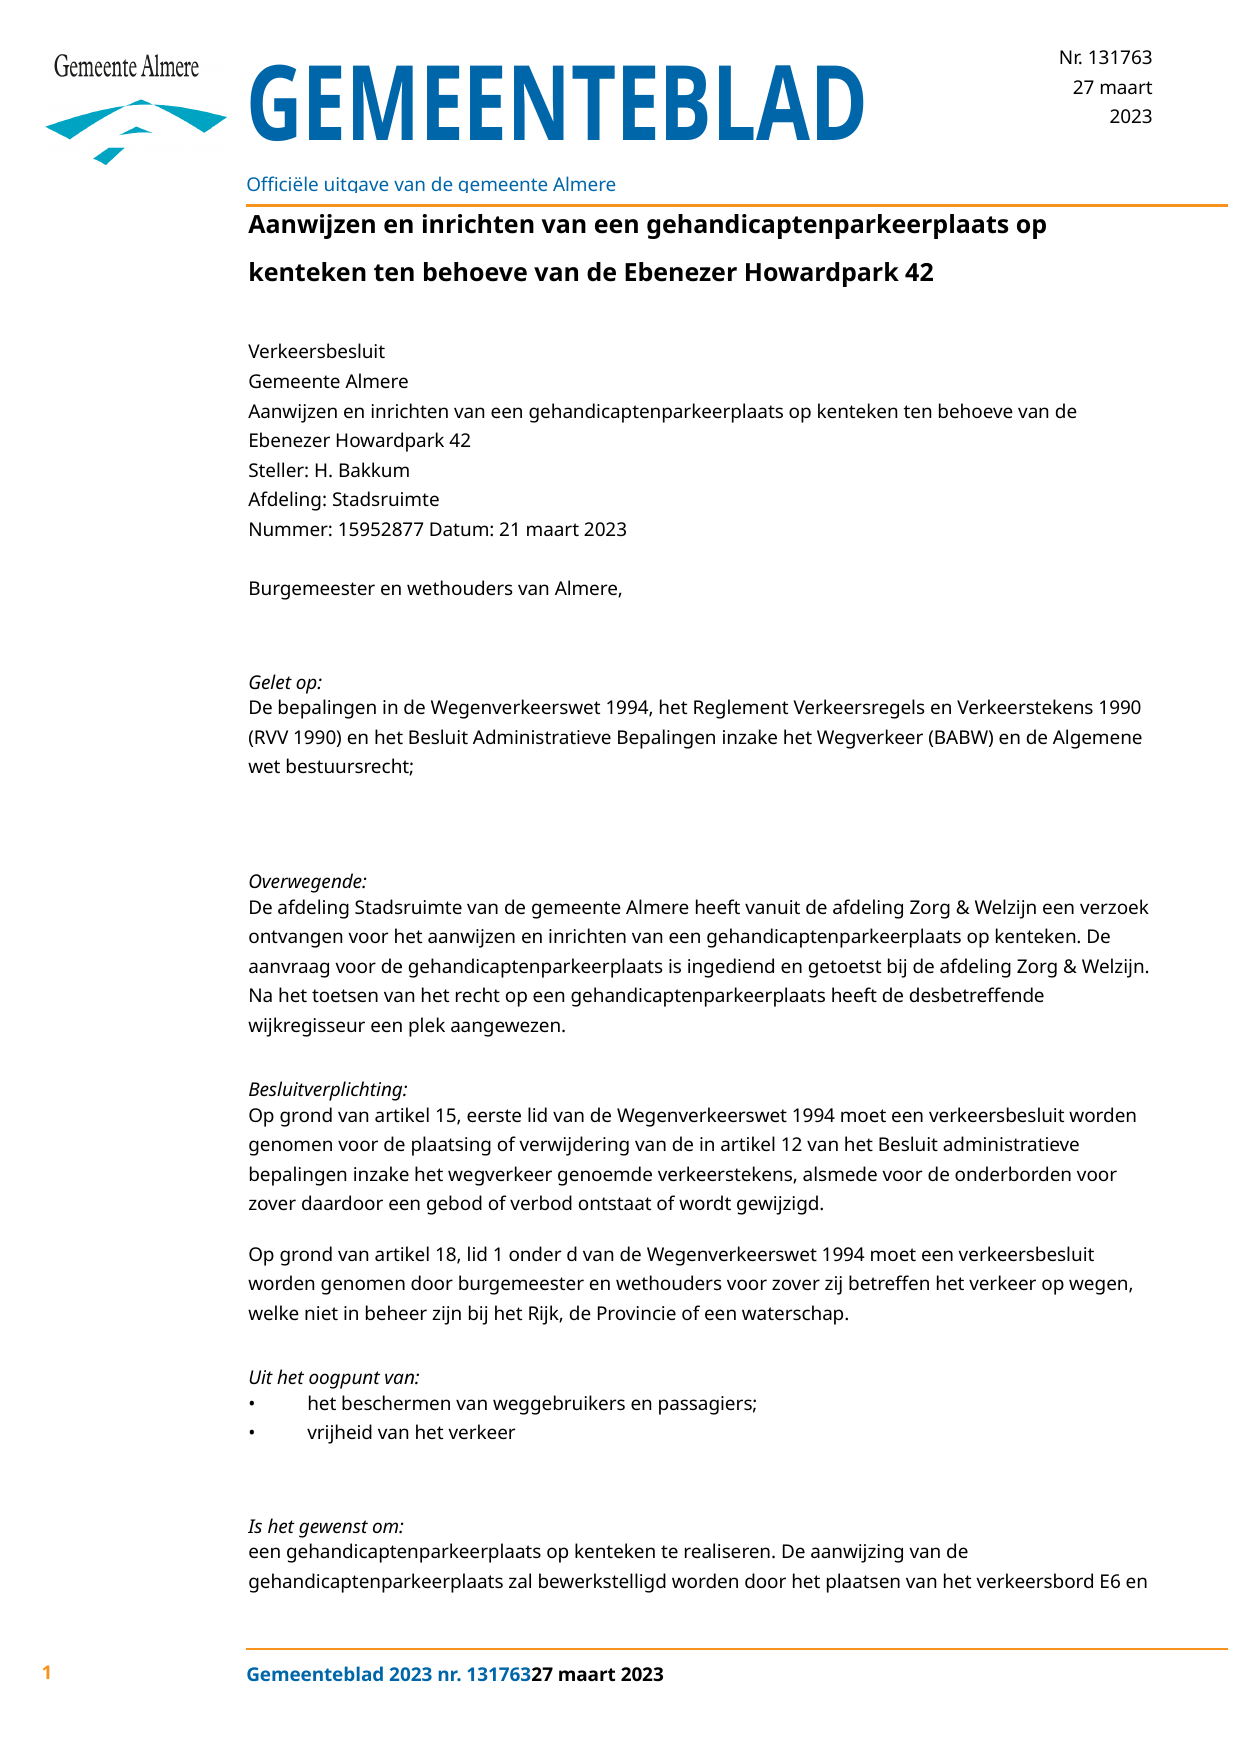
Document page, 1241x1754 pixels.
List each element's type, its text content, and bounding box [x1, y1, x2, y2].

text Uit het oogpunt van: [248, 1364, 1152, 1390]
text Besluitverplichting: [248, 1076, 1152, 1102]
text Overwegende: [248, 868, 1152, 894]
text Steller: H. Bakkum [248, 457, 1152, 483]
text Is het gewenst om: [248, 1513, 1152, 1539]
text Afdeling: Stadsruimte [248, 487, 1152, 512]
text Verkeersbesluit [248, 339, 1152, 364]
text Op grond van artikel 15, eerste lid van de Wegenverkeerswet 1994 moet een verkeersbesluit worden genomen voor de plaatsing of verwijdering van de in artikel 12 van het Besluit administratieve bepalingen inzake het wegverkeer genoemde verkeerstekens, alsmede voor de onderborden voor zover daardoor een gebod of verbod ontstaat of wordt gewijzigd. [248, 1102, 1152, 1216]
text De bepalingen in de Wegenverkeerswet 1994, het Reglement Verkeersregels en Verkeerstekens 1990 (RVV 1990) en het Besluit Administratieve Bepalingen inzake het Wegverkeer (BABW) en de Algemene wet bestuursrecht; [248, 694, 1152, 779]
text een gehandicaptenparkeerplaats op kenteken te realiseren. De aanwijzing van de gehandicaptenparkeerplaats zal bewerkstelligd worden door het plaatsen van het verkeersbord E6 en [248, 1539, 1152, 1594]
text Nummer: 15952877 Datum: 21 maart 2023 [248, 516, 1152, 542]
text Gelet op: [248, 669, 1152, 694]
text Aanwijzen en inrichten van een gehandicaptenparkeerplaats op kenteken ten behoeve van de Ebenezer Howardpark 42 [248, 398, 1152, 453]
list vrijheid van het verkeer [248, 1419, 1152, 1445]
text Op grond van artikel 18, lid 1 onder d van de Wegenverkeerswet 1994 moet een verkeersbesluit worden genomen door burgemeester en wethouders voor zover zij betreffen het verkeer op wegen, welke niet in beheer zijn bij het Rijk, de Provincie of een waterschap. [248, 1241, 1152, 1326]
list het beschermen van weggebruikers en passagiers; [248, 1390, 1152, 1416]
text Gemeente Almere [248, 368, 1152, 394]
text Burgemeester en wethouders van Almere, [248, 575, 1152, 601]
text De afdeling Stadsruimte van de gemeente Almere heeft vanuit de afdeling Zorg & Welzijn een verzoek ontvangen voor het aanwijzen en inrichten van een gehandicaptenparkeerplaats op kenteken. De aanvraag voor de gehandicaptenparkeerplaats is ingediend en getoetst bij de afdeling Zorg & Welzijn. Na het toetsen van het recht op een gehandicaptenparkeerplaats heeft de desbetreffende wijkregisseur een plek aangewezen. [248, 894, 1152, 1038]
picture [41, 47, 231, 172]
text Aanwijzen en inrichten van een gehandicaptenparkeerplaats op kenteken ten behoeve van de Ebenezer Howardpark 42 [248, 207, 1152, 288]
